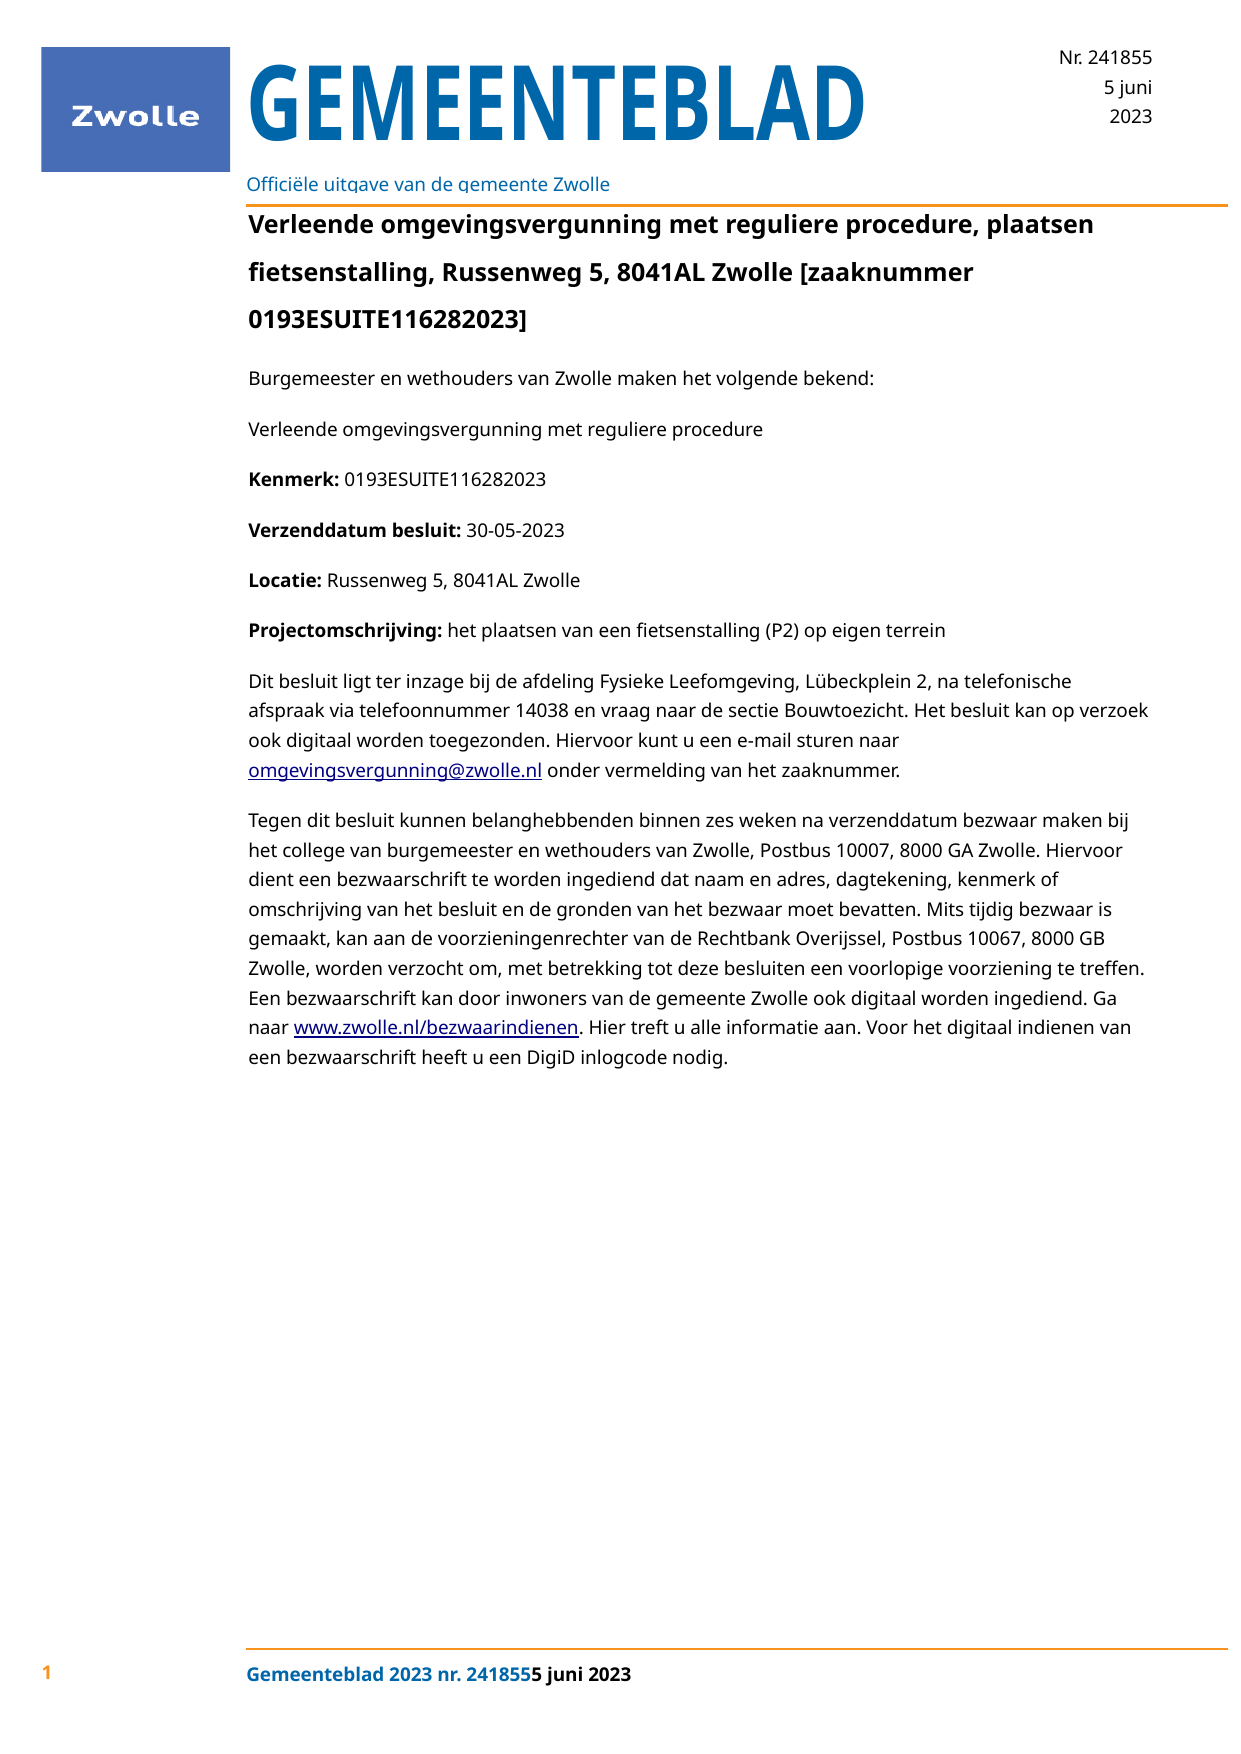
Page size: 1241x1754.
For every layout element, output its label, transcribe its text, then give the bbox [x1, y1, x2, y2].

text Verleende omgevingsvergunning met reguliere procedure [248, 416, 1152, 442]
text Projectomschrijving: het plaatsen van een fietsenstalling (P2) op eigen terrein [248, 618, 1152, 643]
text Verzenddatum besluit: 30-05-2023 [248, 517, 1152, 542]
text Dit besluit ligt ter inzage bij de afdeling Fysieke Leefomgeving, Lübeckplein 2, na telefonische afspraak via telefoonnummer 14038 en vraag naar de sectie Bouwtoezicht. Het besluit kan op verzoek ook digitaal worden toegezonden. Hiervoor kunt u een e-mail sturen naar omgevingsvergunning@zwolle.nl onder vermelding van het zaaknummer. [248, 668, 1152, 782]
text Verleende omgevingsvergunning met reguliere procedure, plaatsen fietsenstalling, Russenweg 5, 8041AL Zwolle [zaaknummer 0193ESUITE116282023] [248, 207, 1152, 336]
text Burgemeester en wethouders van Zwolle maken het volgende bekend: [248, 366, 1152, 391]
text Tegen dit besluit kunnen belanghebbenden binnen zes weken na verzenddatum bezwaar maken bij het college van burgemeester en wethouders van Zwolle, Postbus 10007, 8000 GA Zwolle. Hiervoor dient een bezwaarschrift te worden ingediend dat naam en adres, dagtekening, kenmerk of omschrijving van het besluit en de gronden van het bezwaar moet bevatten. Mits tijdig bezwaar is gemaakt, kan aan de voorzieningenrechter van de Rechtbank Overijssel, Postbus 10067, 8000 GB Zwolle, worden verzocht om, met betrekking tot deze besluiten een voorlopige voorziening te treffen. Een bezwaarschrift kan door inwoners van de gemeente Zwolle ook digitaal worden ingediend. Ga naar www.zwolle.nl/bezwaarindienen. Hier treft u alle informatie aan. Voor het digitaal indienen van een bezwaarschrift heeft u een DigiD inlogcode nodig. [248, 807, 1152, 1069]
text Kenmerk: 0193ESUITE116282023 [248, 466, 1152, 492]
text Locatie: Russenweg 5, 8041AL Zwolle [248, 567, 1152, 593]
picture [41, 47, 231, 172]
